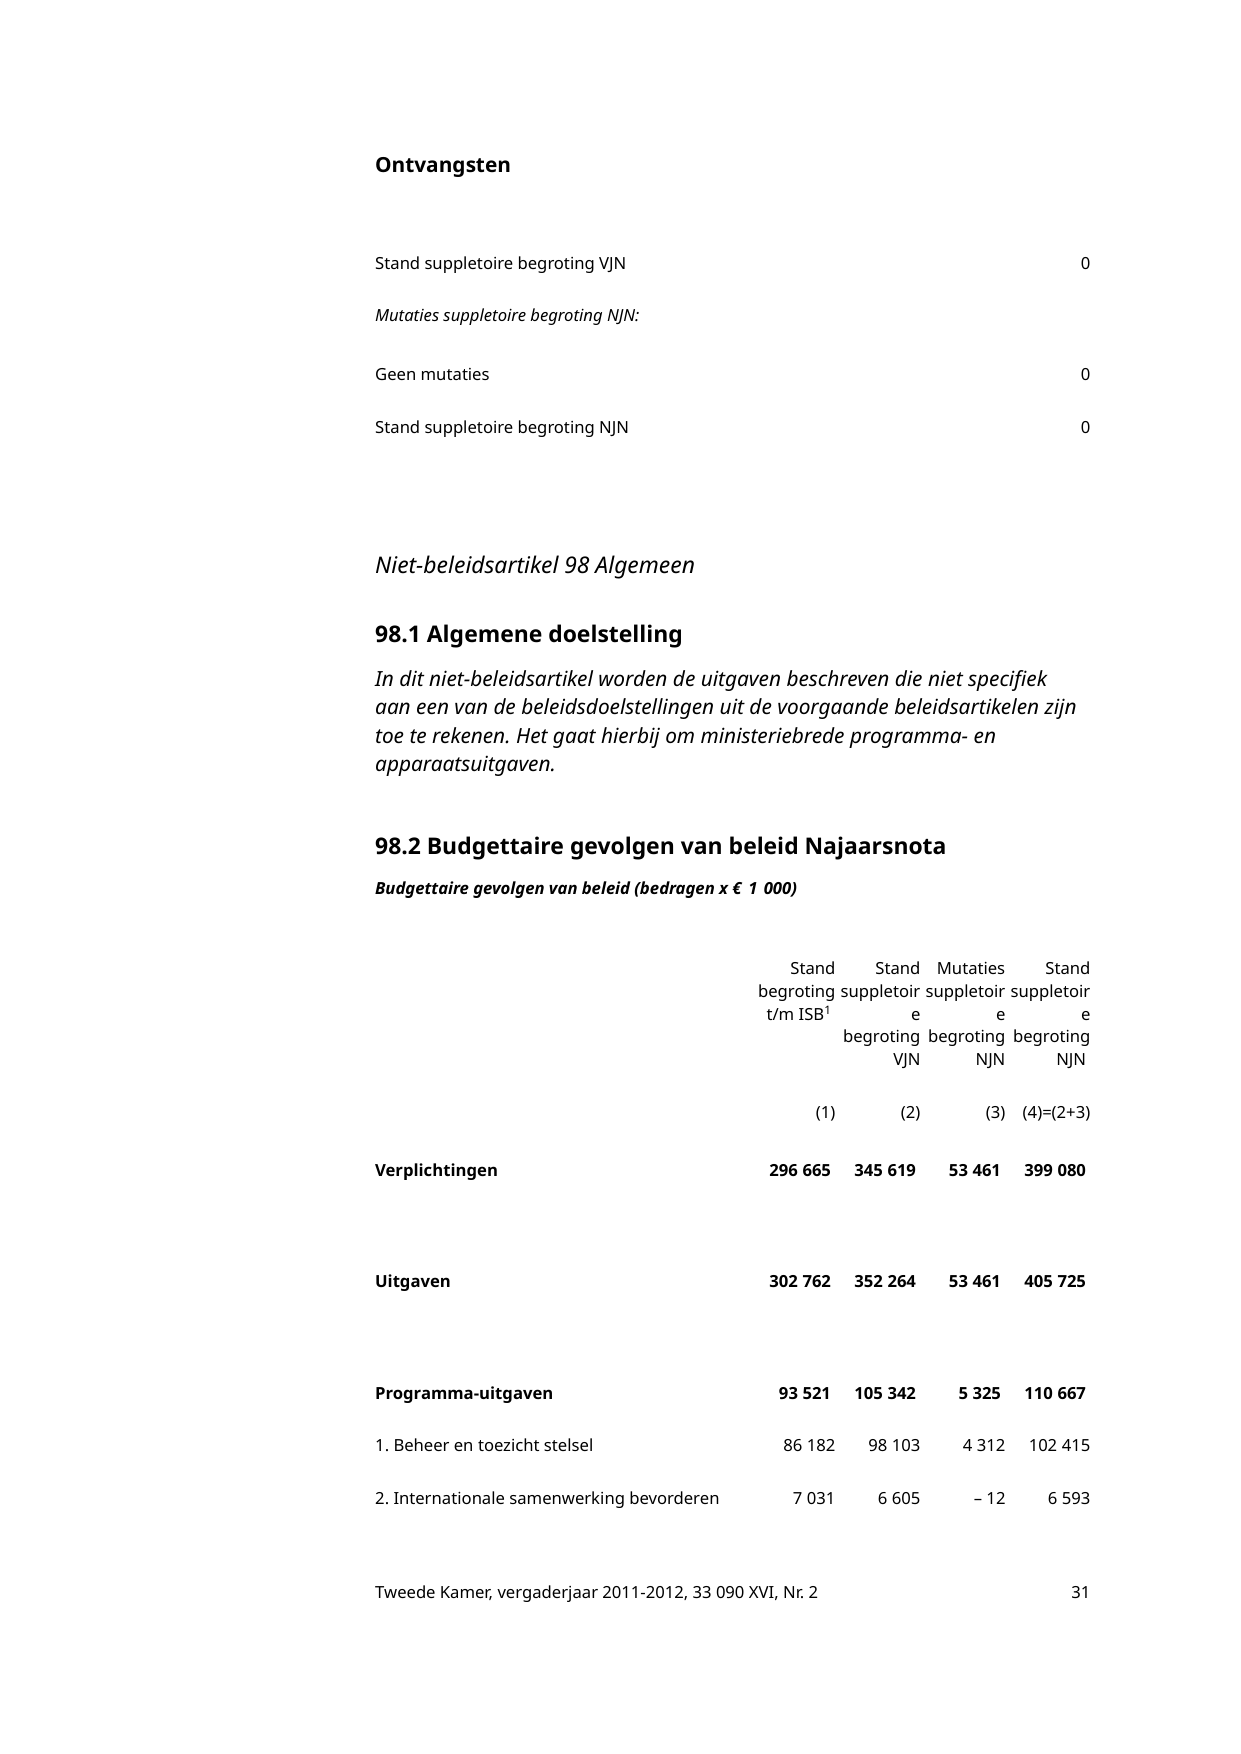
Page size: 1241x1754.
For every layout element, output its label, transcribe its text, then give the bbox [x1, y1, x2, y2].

table_header Stand begroting t/m ISB1 [750, 957, 835, 1101]
table_cell [1005, 1212, 1090, 1270]
table_cell 0 [947, 363, 1090, 415]
table_cell [375, 1101, 750, 1159]
table_cell 345 619 [835, 1159, 920, 1212]
table_header Stand suppletoire begroting VJN [835, 957, 920, 1101]
table_cell (4)=(2+3) [1005, 1101, 1090, 1159]
table_cell 102 415 [1005, 1434, 1090, 1487]
table_cell Programma-uitgaven [375, 1381, 750, 1434]
table_cell [835, 1323, 920, 1381]
text In dit niet-beleidsartikel worden de uitgaven beschreven die niet specifiek aan een van de beleidsdoelstellingen uit de voorgaande beleidsartikelen zijn toe te rekenen. Het gaat hierbij om ministeriebrede programma- en apparaatsuitgaven. [375, 664, 1090, 778]
table_header Stand suppletoire begroting NJN [1005, 957, 1090, 1101]
table_cell Mutaties suppletoire begroting NJN: [375, 304, 947, 362]
table_cell 2. Internationale samenwerking bevorderen [375, 1487, 750, 1509]
table_cell [375, 1323, 750, 1381]
table_cell 7 031 [750, 1487, 835, 1509]
table_cell 53 461 [920, 1270, 1005, 1323]
table_cell [920, 1323, 1005, 1381]
table_cell [920, 1212, 1005, 1270]
table_cell [750, 1323, 835, 1381]
table_cell 296 665 [750, 1159, 835, 1212]
table_cell 6 593 [1005, 1487, 1090, 1509]
table_header 0 [947, 251, 1090, 304]
table_cell 352 264 [835, 1270, 920, 1323]
table_cell 1. Beheer en toezicht stelsel [375, 1434, 750, 1487]
table_cell (1) [750, 1101, 835, 1159]
table_cell Stand suppletoire begroting NJN [375, 415, 947, 468]
table_cell [835, 1212, 920, 1270]
table_cell [947, 304, 1090, 362]
table_cell 93 521 [750, 1381, 835, 1434]
table_cell – 12 [920, 1487, 1005, 1509]
table_cell 302 762 [750, 1270, 835, 1323]
table_cell 105 342 [835, 1381, 920, 1434]
table_cell [1005, 1323, 1090, 1381]
table_cell 53 461 [920, 1159, 1005, 1212]
text Budgettaire gevolgen van beleid (bedragen x € 1 000) [375, 876, 1090, 899]
table_cell Geen mutaties [375, 363, 947, 415]
table_header Mutaties suppletoire begroting NJN [920, 957, 1005, 1101]
table_cell 399 080 [1005, 1159, 1090, 1212]
table_cell 5 325 [920, 1381, 1005, 1434]
subtitle 98.1 Algemene doelstelling [375, 618, 1090, 649]
table_cell 6 605 [835, 1487, 920, 1509]
table_cell 4 312 [920, 1434, 1005, 1487]
table_cell 0 [947, 415, 1090, 468]
table_cell 110 667 [1005, 1381, 1090, 1434]
table_cell [375, 1212, 750, 1270]
text Ontvangsten [375, 150, 1090, 178]
table_cell Uitgaven [375, 1270, 750, 1323]
table_header [375, 957, 750, 1101]
table_cell (2) [835, 1101, 920, 1159]
subtitle Niet-beleidsartikel 98 Algemeen [375, 549, 1090, 580]
table_cell 86 182 [750, 1434, 835, 1487]
table_cell 98 103 [835, 1434, 920, 1487]
table_cell Verplichtingen [375, 1159, 750, 1212]
table_cell (3) [920, 1101, 1005, 1159]
table_header Stand suppletoire begroting VJN [375, 251, 947, 304]
subtitle 98.2 Budgettaire gevolgen van beleid Najaarsnota [375, 830, 1090, 861]
table_cell [750, 1212, 835, 1270]
table_cell 405 725 [1005, 1270, 1090, 1323]
